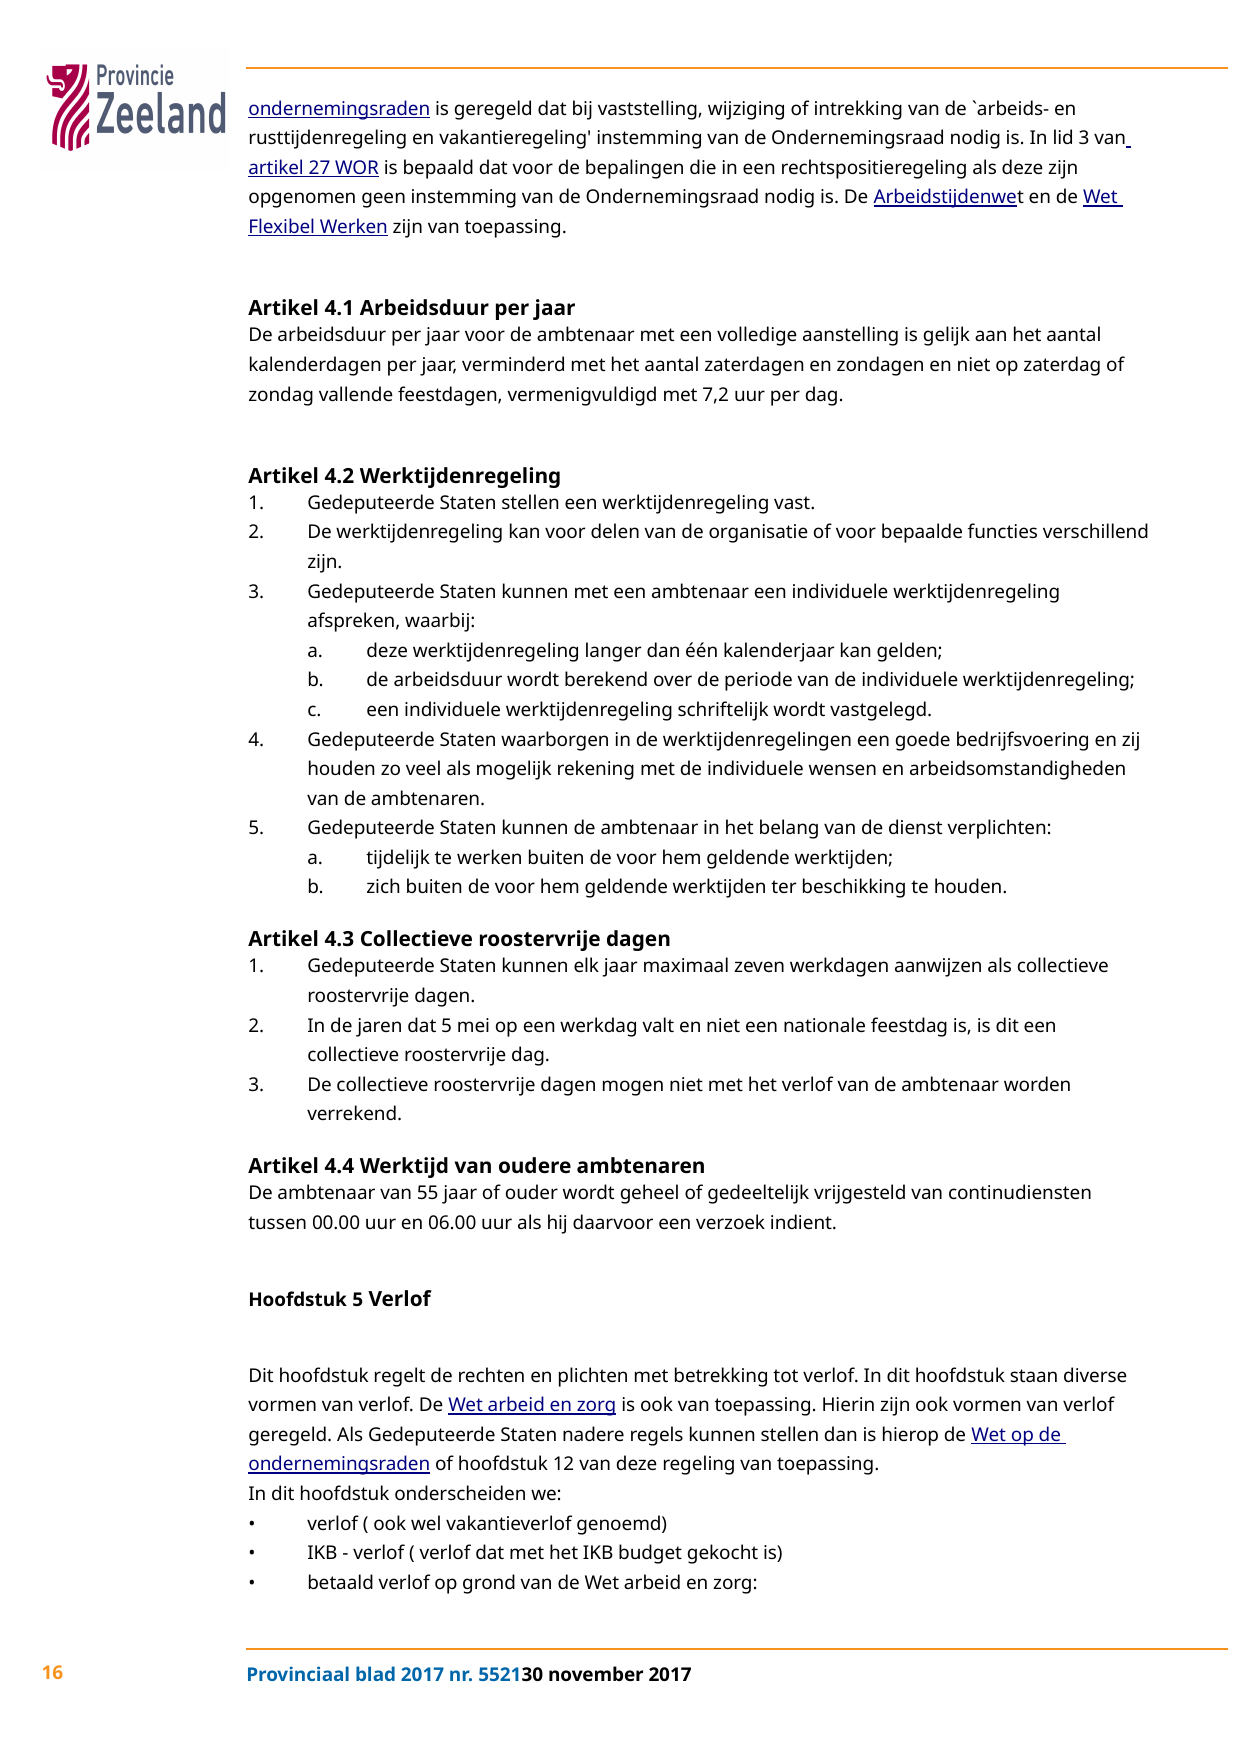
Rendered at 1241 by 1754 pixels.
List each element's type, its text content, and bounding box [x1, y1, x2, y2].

list IKB - verlof ( verlof dat met het IKB budget gekocht is) [248, 1539, 1152, 1565]
text De ambtenaar van 55 jaar of ouder wordt geheel of gedeeltelijk vrijgesteld van continudiensten tussen 00.00 uur en 06.00 uur als hij daarvoor een verzoek indient. [248, 1179, 1152, 1235]
text Dit hoofdstuk regelt de rechten en plichten met betrekking tot verlof. In dit hoofdstuk staan diverse vormen van verlof. De Wet arbeid en zorg is ook van toepassing. Hierin zijn ook vormen van verlof geregeld. Als Gedeputeerde Staten nadere regels kunnen stellen dan is hierop de Wet op de ondernemingsraden of hoofdstuk 12 van deze regeling van toepassing. [248, 1362, 1152, 1476]
list Gedeputeerde Staten waarborgen in de werktijdenregelingen een goede bedrijfsvoering en zij houden zo veel als mogelijk rekening met de individuele wensen en arbeidsomstandigheden van de ambtenaren. [248, 726, 1152, 811]
text Hoofdstuk 5 Verlof [248, 1284, 1152, 1313]
list tijdelijk te werken buiten de voor hem geldende werktijden; [307, 844, 1152, 870]
list De werktijdenregeling kan voor delen van de organisatie of voor bepaalde functies verschillend zijn. [248, 519, 1152, 574]
list In de jaren dat 5 mei op een werkdag valt en niet een nationale feestdag is, is dit een collectieve roostervrije dag. [248, 1012, 1152, 1067]
text Artikel 4.3 Collectieve roostervrije dagen [248, 924, 1152, 953]
text ondernemingsraden is geregeld dat bij vaststelling, wijziging of intrekking van de `arbeids- en rusttijdenregeling en vakantieregeling' instemming van de Ondernemingsraad nodig is. In lid 3 van artikel 27 WOR is bepaald dat voor de bepalingen die in een rechtspositieregeling als deze zijn opgenomen geen instemming van de Ondernemingsraad nodig is. De Arbeidstijdenwet en de Wet Flexibel Werken zijn van toepassing. [248, 95, 1152, 239]
list de arbeidsduur wordt berekend over de periode van de individuele werktijdenregeling; [307, 667, 1152, 692]
list Gedeputeerde Staten kunnen elk jaar maximaal zeven werkdagen aanwijzen als collectieve roostervrije dagen. [248, 953, 1152, 1008]
list zich buiten de voor hem geldende werktijden ter beschikking te houden. [307, 874, 1152, 899]
list deze werktijdenregeling langer dan één kalenderjaar kan gelden; [307, 637, 1152, 663]
list een individuele werktijdenregeling schriftelijk wordt vastgelegd. [307, 696, 1152, 722]
text Artikel 4.2 Werktijdenregeling [248, 461, 1152, 489]
picture [41, 47, 231, 172]
text Artikel 4.4 Werktijd van oudere ambtenaren [248, 1151, 1152, 1179]
list betaald verlof op grond van de Wet arbeid en zorg: [248, 1569, 1152, 1595]
text De arbeidsduur per jaar voor de ambtenaar met een volledige aanstelling is gelijk aan het aantal kalenderdagen per jaar, verminderd met het aantal zaterdagen en zondagen en niet op zaterdag of zondag vallende feestdagen, vermenigvuldigd met 7,2 uur per dag. [248, 322, 1152, 406]
list Gedeputeerde Staten kunnen de ambtenaar in het belang van de dienst verplichten: [248, 814, 1152, 840]
list De collectieve roostervrije dagen mogen niet met het verlof van de ambtenaar worden verrekend. [248, 1071, 1152, 1126]
list verlof ( ook wel vakantieverlof genoemd) [248, 1510, 1152, 1536]
list Gedeputeerde Staten stellen een werktijdenregeling vast. [248, 489, 1152, 515]
text Artikel 4.1 Arbeidsduur per jaar [248, 293, 1152, 322]
text In dit hoofdstuk onderscheiden we: [248, 1480, 1152, 1506]
list Gedeputeerde Staten kunnen met een ambtenaar een individuele werktijdenregeling afspreken, waarbij: [248, 578, 1152, 633]
